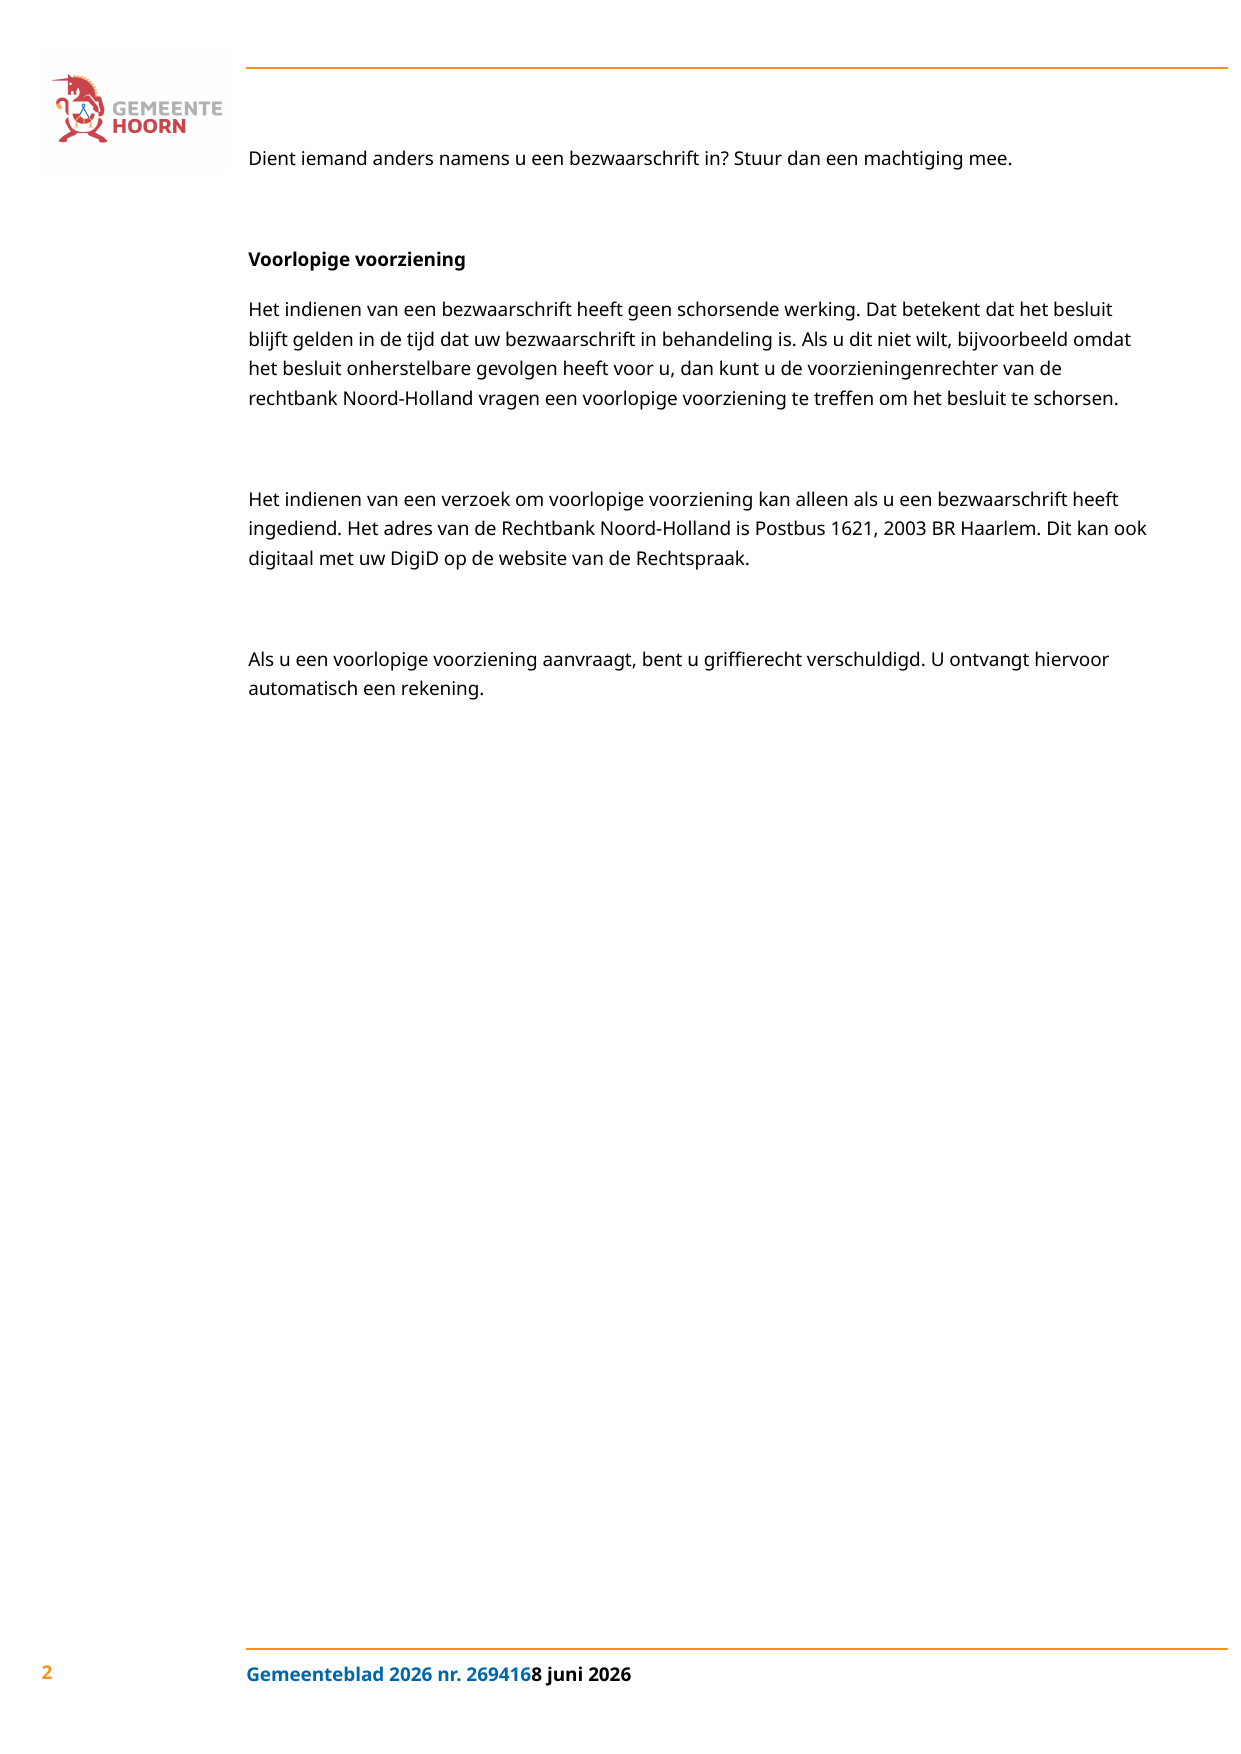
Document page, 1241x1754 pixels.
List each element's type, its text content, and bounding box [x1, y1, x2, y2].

text Voorlopige voorziening [248, 246, 1152, 272]
text Het indienen van een bezwaarschrift heeft geen schorsende werking. Dat betekent dat het besluit blijft gelden in de tijd dat uw bezwaarschrift in behandeling is. Als u dit niet wilt, bijvoorbeeld omdat het besluit onherstelbare gevolgen heeft voor u, dan kunt u de voorzieningenrechter van de rechtbank Noord-Holland vragen een voorlopige voorziening te treffen om het besluit te schorsen. [248, 296, 1152, 411]
picture [41, 47, 231, 172]
text Het indienen van een verzoek om voorlopige voorziening kan alleen als u een bezwaarschrift heeft ingediend. Het adres van de Rechtbank Noord-Holland is Postbus 1621, 2003 BR Haarlem. Dit kan ook digitaal met uw DigiD op de website van de Rechtspraak. [248, 486, 1152, 571]
text Als u een voorlopige voorziening aanvraagt, bent u griffierecht verschuldigd. U ontvangt hiervoor automatisch een rekening. [248, 646, 1152, 701]
text Dient iemand anders namens u een bezwaarschrift in? Stuur dan een machtiging mee. [248, 145, 1152, 171]
